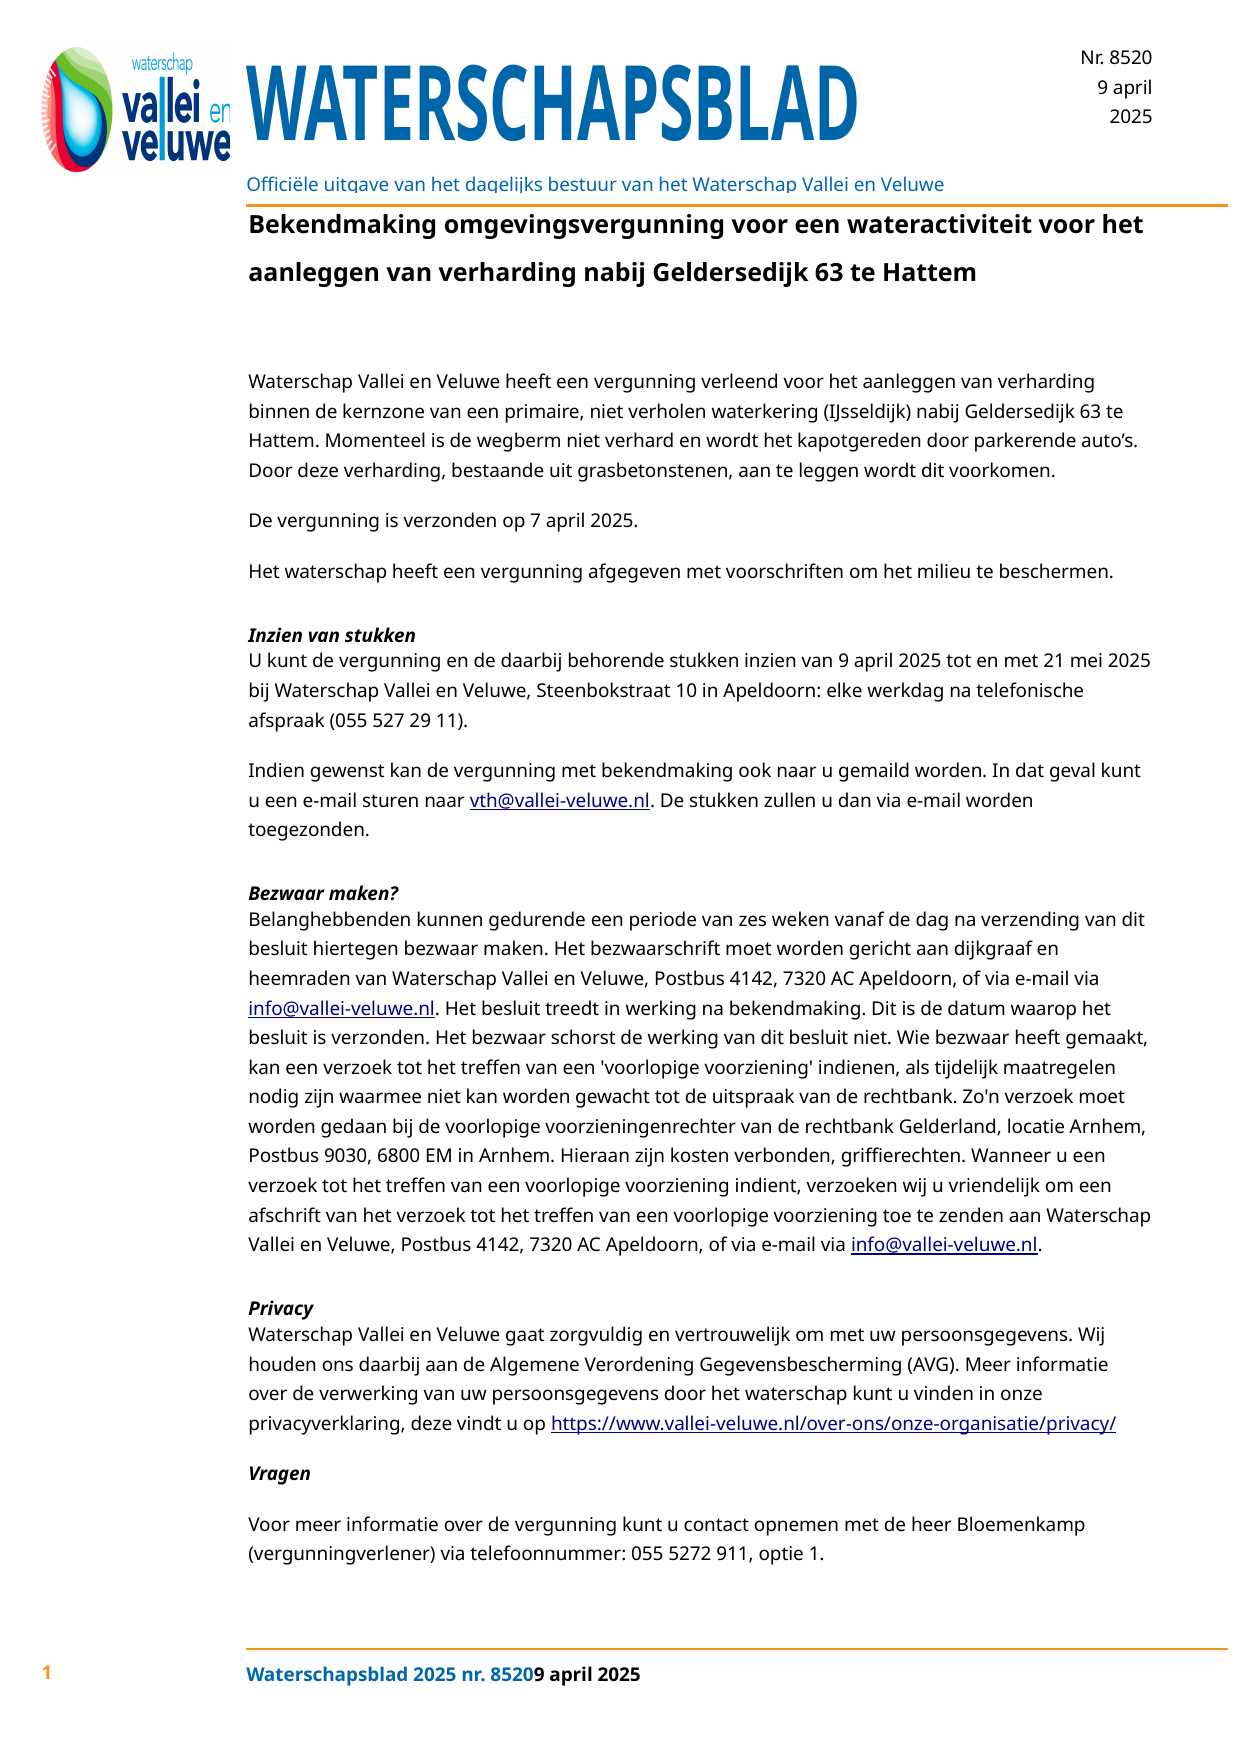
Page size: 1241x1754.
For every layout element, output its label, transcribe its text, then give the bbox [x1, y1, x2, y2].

text Indien gewenst kan de vergunning met bekendmaking ook naar u gemaild worden. In dat geval kunt u een e-mail sturen naar vth@vallei-veluwe.nl. De stukken zullen u dan via e-mail worden toegezonden. [248, 757, 1152, 842]
text Waterschap Vallei en Veluwe gaat zorgvuldig en vertrouwelijk om met uw persoonsgegevens. Wij houden ons daarbij aan de Algemene Verordening Gegevensbescherming (AVG). Meer informatie over de verwerking van uw persoonsgegevens door het waterschap kunt u vinden in onze privacyverklaring, deze vindt u op https://www.vallei-veluwe.nl/over-ons/onze-organisatie/privacy/ [248, 1321, 1152, 1436]
text Inzien van stukken [248, 622, 1152, 648]
text Waterschap Vallei en Veluwe heeft een vergunning verleend voor het aanleggen van verharding binnen de kernzone van een primaire, niet verholen waterkering (IJsseldijk) nabij Geldersedijk 63 te Hattem. Momenteel is de wegberm niet verhard en wordt het kapotgereden door parkerende auto’s. Door deze verharding, bestaande uit grasbetonstenen, aan te leggen wordt dit voorkomen. [248, 368, 1152, 483]
text Privacy [248, 1295, 1152, 1321]
text De vergunning is verzonden op 7 april 2025. [248, 507, 1152, 533]
text Het waterschap heeft een vergunning afgegeven met voorschriften om het milieu te beschermen. [248, 558, 1152, 584]
text Bekendmaking omgevingsvergunning voor een wateractiviteit voor het aanleggen van verharding nabij Geldersedijk 63 te Hattem [248, 207, 1152, 288]
text U kunt de vergunning en de daarbij behorende stukken inzien van 9 april 2025 tot en met 21 mei 2025 bij Waterschap Vallei en Veluwe, Steenbokstraat 10 in Apeldoorn: elke werkdag na telefonische afspraak (055 527 29 11). [248, 648, 1152, 732]
text Voor meer informatie over de vergunning kunt u contact opnemen met de heer Bloemenkamp (vergunningverlener) via telefoonnummer: 055 5272 911, optie 1. [248, 1511, 1152, 1566]
text Belanghebbenden kunnen gedurende een periode van zes weken vanaf de dag na verzending van dit besluit hiertegen bezwaar maken. Het bezwaarschrift moet worden gericht aan dijkgraaf en heemraden van Waterschap Vallei en Veluwe, Postbus 4142, 7320 AC Apeldoorn, of via e-mail via info@vallei-veluwe.nl. Het besluit treedt in werking na bekendmaking. Dit is de datum waarop het besluit is verzonden. Het bezwaar schorst de werking van dit besluit niet. Wie bezwaar heeft gemaakt, kan een verzoek tot het treffen van een 'voorlopige voorziening' indienen, als tijdelijk maatregelen nodig zijn waarmee niet kan worden gewacht tot de uitspraak van de rechtbank. Zo'n verzoek moet worden gedaan bij de voorlopige voorzieningenrechter van de rechtbank Gelderland, locatie Arnhem, Postbus 9030, 6800 EM in Arnhem. Hieraan zijn kosten verbonden, griffierechten. Wanneer u een verzoek tot het treffen van een voorlopige voorziening indient, verzoeken wij u vriendelijk om een afschrift van het verzoek tot het treffen van een voorlopige voorziening toe te zenden aan Waterschap Vallei en Veluwe, Postbus 4142, 7320 AC Apeldoorn, of via e-mail via info@vallei-veluwe.nl. [248, 906, 1152, 1257]
text Bezwaar maken? [248, 880, 1152, 906]
picture [41, 47, 231, 172]
text Vragen [248, 1460, 1152, 1486]
